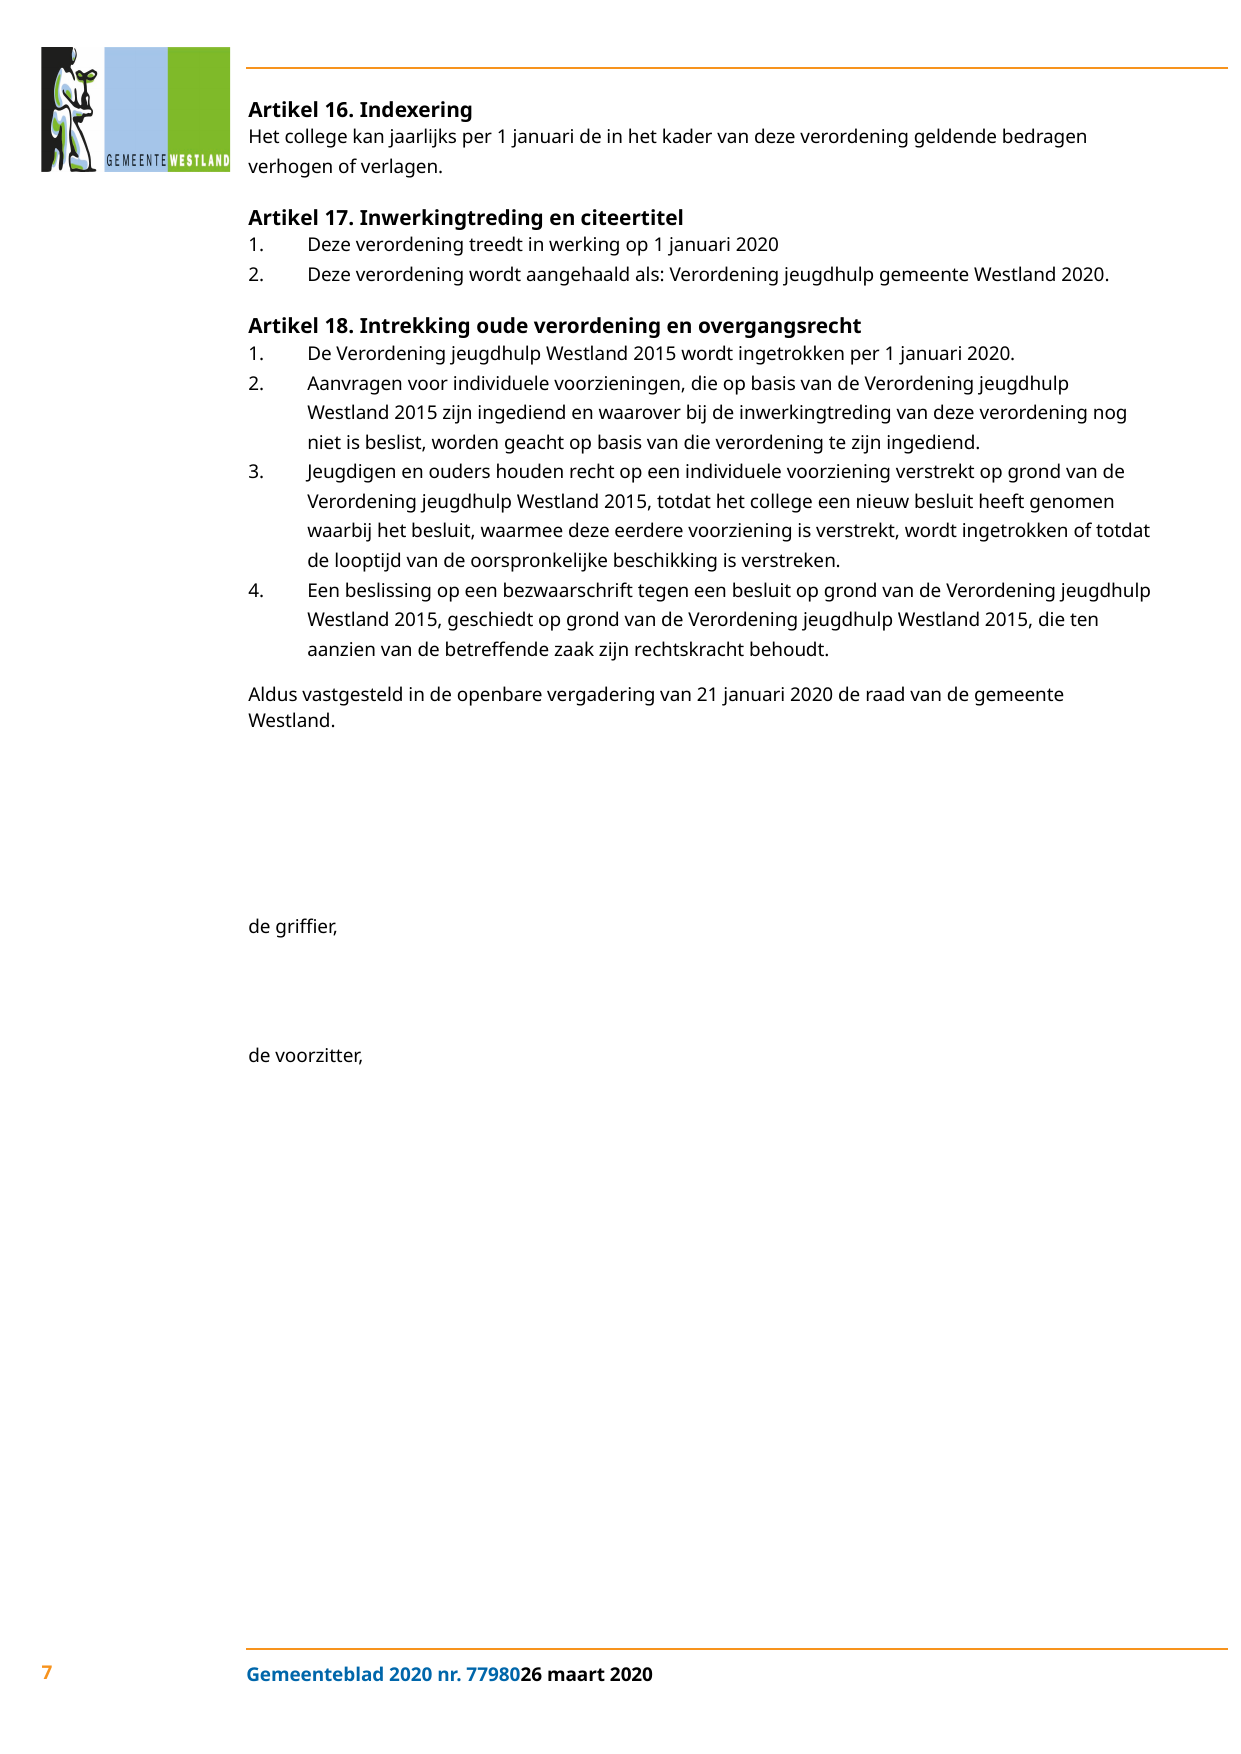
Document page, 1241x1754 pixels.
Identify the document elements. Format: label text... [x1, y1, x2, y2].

text Artikel 16. Indexering [248, 95, 1152, 123]
list Deze verordening wordt aangehaald als: Verordening jeugdhulp gemeente Westland 2020. [248, 261, 1152, 287]
list Deze verordening treedt in werking op 1 januari 2020 [248, 232, 1152, 257]
text de voorzitter, [248, 1042, 1152, 1067]
picture [41, 47, 231, 172]
list Aanvragen voor individuele voorzieningen, die op basis van de Verordening jeugdhulp Westland 2015 zijn ingediend en waarover bij de inwerkingtreding van deze verordening nog niet is beslist, worden geacht op basis van die verordening te zijn ingediend. [248, 370, 1152, 454]
text Aldus vastgesteld in de openbare vergadering van 21 januari 2020 de raad van de gemeente Westland. [248, 682, 1152, 733]
list De Verordening jeugdhulp Westland 2015 wordt ingetrokken per 1 januari 2020. [248, 340, 1152, 366]
text Artikel 18. Intrekking oude verordening en overgangsrecht [248, 312, 1152, 340]
text Het college kan jaarlijks per 1 januari de in het kader van deze verordening geldende bedragen verhogen of verlagen. [248, 123, 1152, 178]
list Een beslissing op een bezwaarschrift tegen een besluit op grond van de Verordening jeugdhulp Westland 2015, geschiedt op grond van de Verordening jeugdhulp Westland 2015, die ten aanzien van de betreffende zaak zijn rechtskracht behoudt. [248, 577, 1152, 662]
text de griffier, [248, 913, 1152, 939]
list Jeugdigen en ouders houden recht op een individuele voorziening verstrekt op grond van de Verordening jeugdhulp Westland 2015, totdat het college een nieuw besluit heeft genomen waarbij het besluit, waarmee deze eerdere voorziening is verstrekt, wordt ingetrokken of totdat de looptijd van de oorspronkelijke beschikking is verstreken. [248, 458, 1152, 573]
text Artikel 17. Inwerkingtreding en citeertitel [248, 203, 1152, 232]
